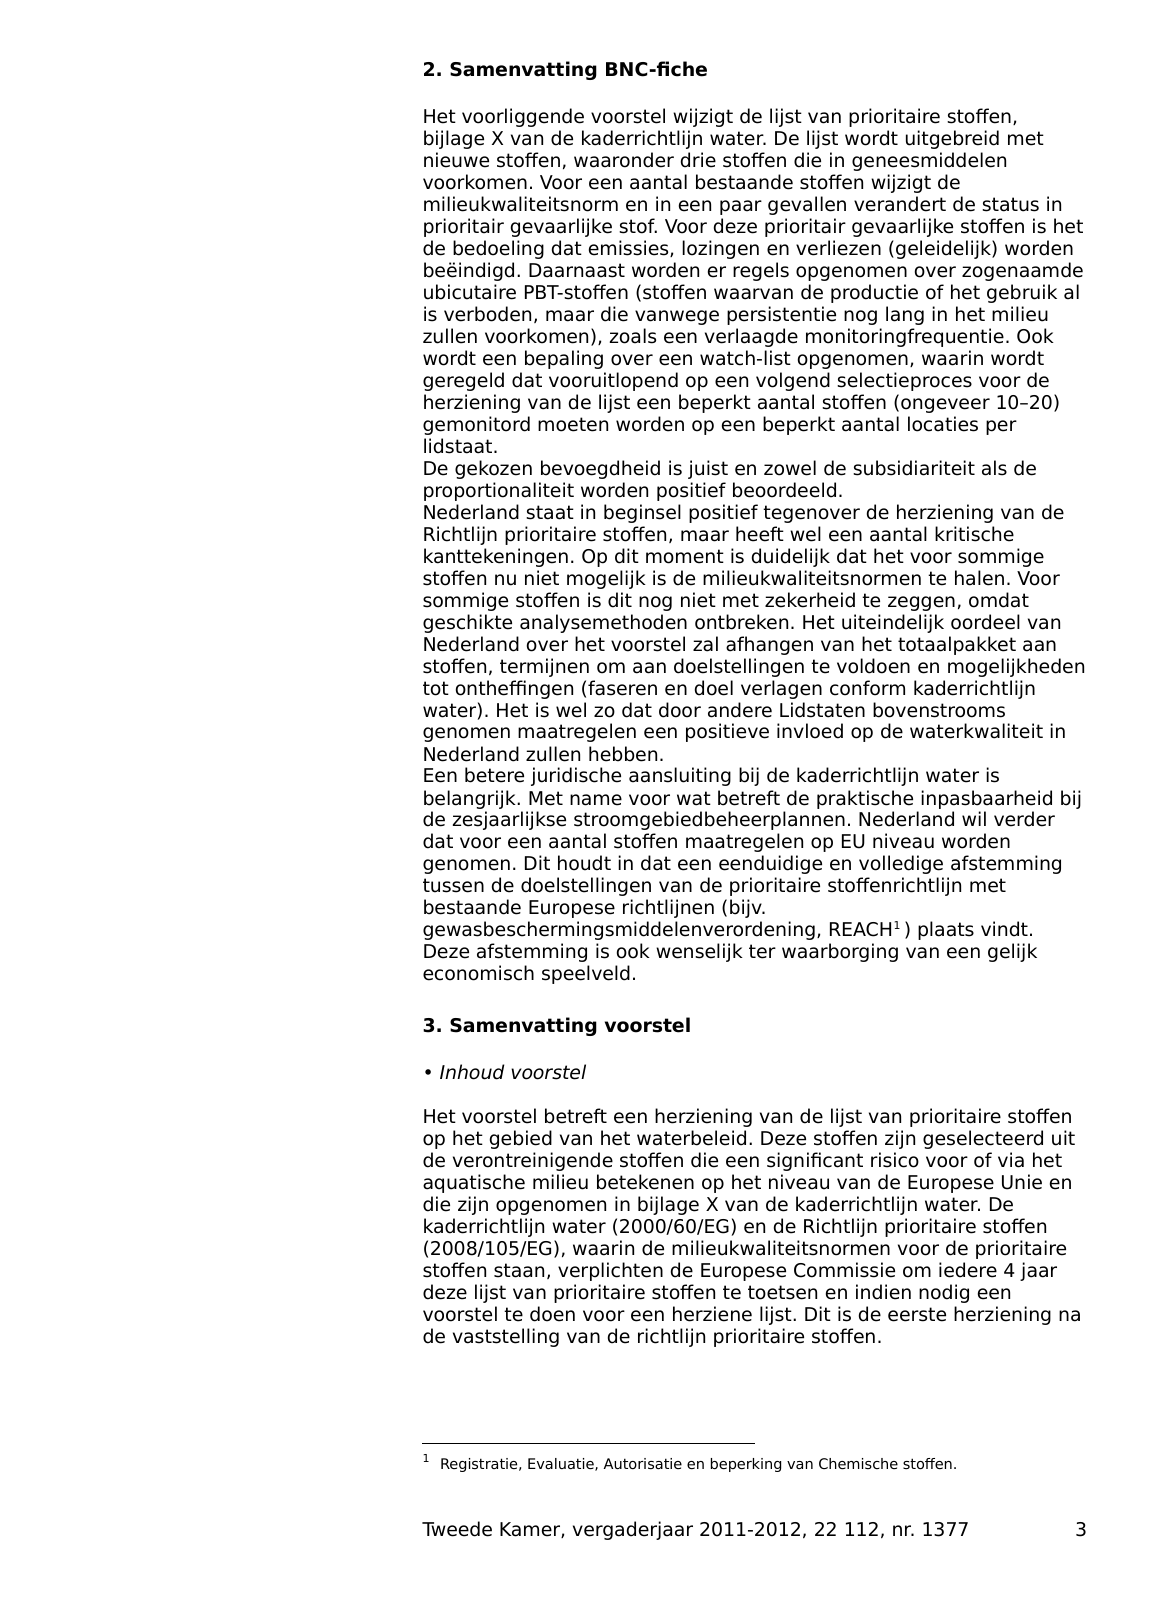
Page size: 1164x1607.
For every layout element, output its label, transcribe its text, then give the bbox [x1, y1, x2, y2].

subtitle • Inhoud voorstel [422, 1062, 1087, 1084]
text Het voorliggende voorstel wijzigt de lijst van prioritaire stoffen, bijlage X van de kaderrichtlijn water. De lijst wordt uitgebreid met nieuwe stoffen, waaronder drie stoffen die in geneesmiddelen voorkomen. Voor een aantal bestaande stoffen wijzigt de milieukwaliteitsnorm en in een paar gevallen verandert de status in prioritair gevaarlijke stof. Voor deze prioritair gevaarlijke stoffen is het de bedoeling dat emissies, lozingen en verliezen (geleidelijk) worden beëindigd. Daarnaast worden er regels opgenomen over zogenaamde ubicutaire PBT-stoffen (stoffen waarvan de productie of het gebruik al is verboden, maar die vanwege persistentie nog lang in het milieu zullen voorkomen), zoals een verlaagde monitoringfrequentie. Ook wordt een bepaling over een watch-list opgenomen, waarin wordt geregeld dat vooruitlopend op een volgend selectieproces voor de herziening van de lijst een beperkt aantal stoffen (ongeveer 10–20) gemonitord moeten worden op een beperkt aantal locaties per lidstaat. [422, 106, 1087, 458]
subtitle 3. Samenvatting voorstel [422, 1015, 1087, 1037]
subtitle 2. Samenvatting BNC-fiche [422, 59, 1087, 81]
text Nederland staat in beginsel positief tegenover de herziening van de Richtlijn prioritaire stoffen, maar heeft wel een aantal kritische kanttekeningen. Op dit moment is duidelijk dat het voor sommige stoffen nu niet mogelijk is de milieukwaliteitsnormen te halen. Voor sommige stoffen is dit nog niet met zekerheid te zeggen, omdat geschikte analysemethoden ontbreken. Het uiteindelijk oordeel van Nederland over het voorstel zal afhangen van het totaalpakket aan stoffen, termijnen om aan doelstellingen te voldoen en mogelijkheden tot ontheffingen (faseren en doel verlagen conform kaderrichtlijn water). Het is wel zo dat door andere Lidstaten bovenstrooms genomen maatregelen een positieve invloed op de waterkwaliteit in Nederland zullen hebben. [422, 502, 1087, 765]
text Het voorstel betreft een herziening van de lijst van prioritaire stoffen op het gebied van het waterbeleid. Deze stoffen zijn geselecteerd uit de verontreinigende stoffen die een significant risico voor of via het aquatische milieu betekenen op het niveau van de Europese Unie en die zijn opgenomen in bijlage X van de kaderrichtlijn water. De kaderrichtlijn water (2000/60/EG) en de Richtlijn prioritaire stoffen (2008/105/EG), waarin de milieukwaliteitsnormen voor de prioritaire stoffen staan, verplichten de Europese Commissie om iedere 4 jaar deze lijst van prioritaire stoffen te toetsen en indien nodig een voorstel te doen voor een herziene lijst. Dit is de eerste herziening na de vaststelling van de richtlijn prioritaire stoffen. [422, 1106, 1087, 1348]
text Een betere juridische aansluiting bij de kaderrichtlijn water is belangrijk. Met name voor wat betreft de praktische inpasbaarheid bij de zesjaarlijkse stroomgebiedbeheerplannen. Nederland wil verder dat voor een aantal stoffen maatregelen op EU niveau worden genomen. Dit houdt in dat een eenduidige en volledige afstemming tussen de doelstellingen van de prioritaire stoffenrichtlijn met bestaande Europese richtlijnen (bijv. gewasbeschermingsmiddelenverordening, REACH) plaats vindt. Deze afstemming is ook wenselijk ter waarborging van een gelijk economisch speelveld. [422, 765, 1087, 985]
text Registratie, Evaluatie, Autorisatie en beperking van Chemische stoffen. [422, 1452, 1087, 1474]
text De gekozen bevoegdheid is juist en zowel de subsidiariteit als de proportionaliteit worden positief beoordeeld. [422, 458, 1087, 502]
